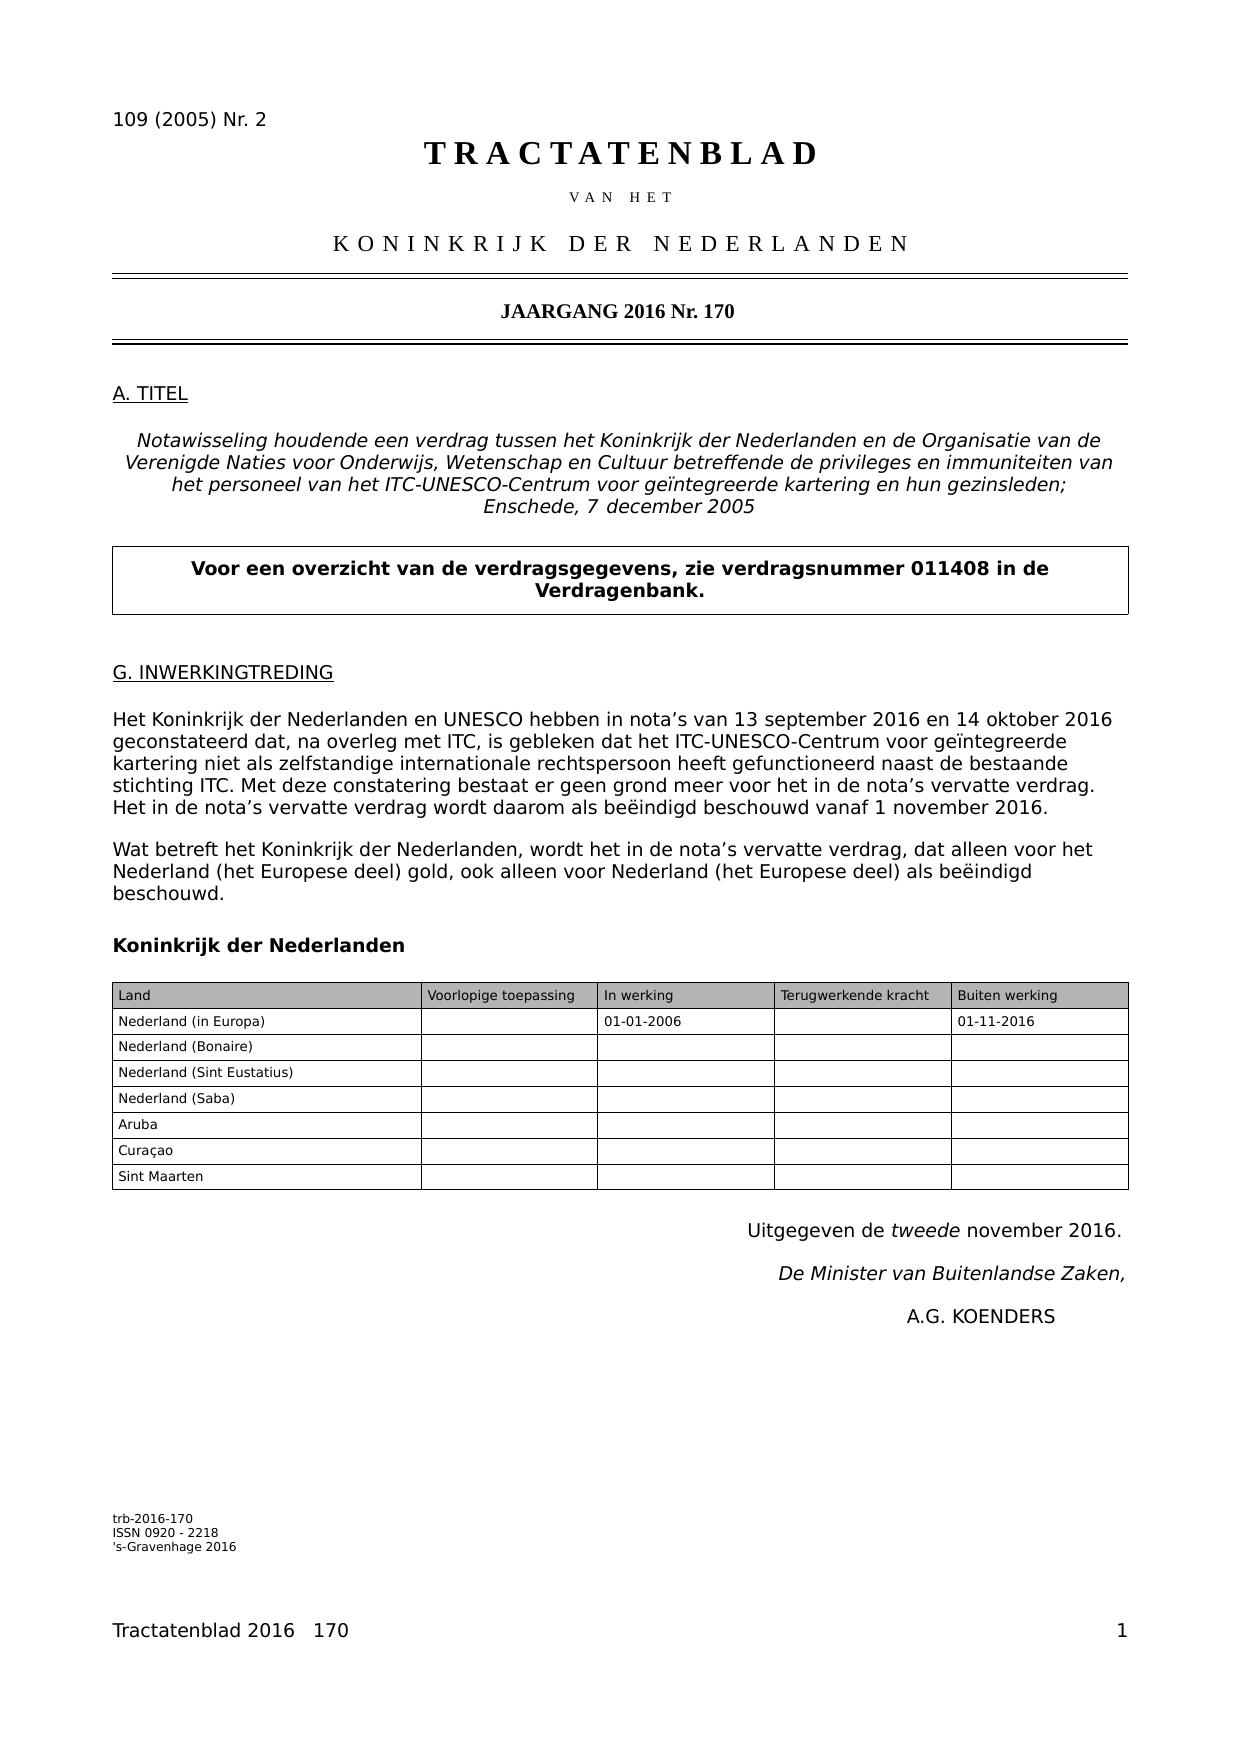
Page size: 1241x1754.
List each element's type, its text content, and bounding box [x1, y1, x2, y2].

table_cell [422, 1087, 597, 1112]
text Uitgegeven de tweede november 2016. [112, 1220, 1128, 1242]
table_header Terugwerkende kracht [775, 983, 951, 1008]
table_cell [952, 1061, 1128, 1086]
table_cell Nederland (in Europa) [113, 1009, 421, 1034]
table_cell [422, 1009, 597, 1034]
text 's-Gravenhage 2016 [112, 1540, 346, 1554]
table_cell [598, 1087, 774, 1112]
table_cell [775, 1087, 951, 1112]
table_header Voorlopige toepassing [422, 983, 597, 1008]
text Wat betreft het Koninkrijk der Nederlanden, wordt het in de nota’s vervatte verdrag, dat alleen voor het Nederland (het Europese deel) gold, ook alleen voor Nederland (het Europese deel) als beëindigd beschouwd. [112, 839, 1128, 905]
table_cell [598, 1061, 774, 1086]
table_cell Curaçao [113, 1139, 421, 1163]
table_cell [952, 1165, 1128, 1189]
text Het Koninkrijk der Nederlanden en UNESCO hebben in nota’s van 13 september 2016 en 14 oktober 2016 geconstateerd dat, na overleg met ITC, is gebleken dat het ITC-UNESCO-Centrum voor geïntegreerde kartering niet als zelfstandige internationale rechtspersoon heeft gefunctioneerd naast de bestaande stichting ITC. Met deze constatering bestaat er geen grond meer voor het in de nota’s vervatte verdrag. Het in de nota’s vervatte verdrag wordt daarom als beëindigd beschouwd vanaf 1 november 2016. [112, 709, 1128, 819]
text JAARGANG 2016 Nr. 170 [112, 299, 1128, 323]
table_cell [422, 1165, 597, 1189]
table_cell Aruba [113, 1113, 421, 1137]
table_cell [775, 1061, 951, 1086]
table_cell [598, 1113, 774, 1137]
table_cell [952, 1139, 1128, 1163]
text KONINKRIJK DER NEDERLANDEN [112, 229, 1128, 256]
table_cell 01-11-2016 [952, 1009, 1128, 1034]
table_cell [952, 1087, 1128, 1112]
text 109 (2005) Nr. 2 [112, 109, 1128, 131]
table_cell Nederland (Saba) [113, 1087, 421, 1112]
table_cell Sint Maarten [113, 1165, 421, 1189]
table_cell [952, 1113, 1128, 1137]
table_cell [422, 1139, 597, 1163]
table_cell [952, 1035, 1128, 1060]
subtitle G. INWERKINGTREDING [112, 662, 1128, 684]
text Enschede, 7 december 2005 [112, 496, 1128, 518]
text TRACTATENBLAD [112, 133, 1128, 172]
table_cell [598, 1035, 774, 1060]
table_header In werking [598, 983, 774, 1008]
table_cell [775, 1165, 951, 1189]
table_cell Nederland (Bonaire) [113, 1035, 421, 1060]
table_cell [422, 1113, 597, 1137]
text ISSN 0920 - 2218 [112, 1526, 346, 1540]
subtitle A. TITEL [112, 383, 1128, 405]
table_cell [598, 1139, 774, 1163]
text trb-2016-170 [112, 1512, 346, 1526]
text VAN HET [112, 189, 1128, 206]
subtitle Koninkrijk der Nederlanden [112, 935, 1128, 957]
table_cell 01-01-2006 [598, 1009, 774, 1034]
table_header Buiten werking [952, 983, 1128, 1008]
table_cell [598, 1165, 774, 1189]
table_cell [775, 1035, 951, 1060]
table_cell [775, 1113, 951, 1137]
table_header Land [113, 983, 421, 1008]
table_cell Nederland (Sint Eustatius) [113, 1061, 421, 1086]
table_cell [422, 1061, 597, 1086]
table_cell [775, 1009, 951, 1034]
table_cell [775, 1139, 951, 1163]
text De Minister van Buitenlandse Zaken, A.G. KOENDERS [112, 1262, 1128, 1328]
text Notawisseling houdende een verdrag tussen het Koninkrijk der Nederlanden en de Organisatie van de Verenigde Naties voor Onderwijs, Wetenschap en Cultuur betreffende de privileges en immuniteiten van het personeel van het ITC-UNESCO-Centrum voor geïntegreerde kartering en hun gezinsleden; [112, 430, 1128, 496]
table_cell [422, 1035, 597, 1060]
